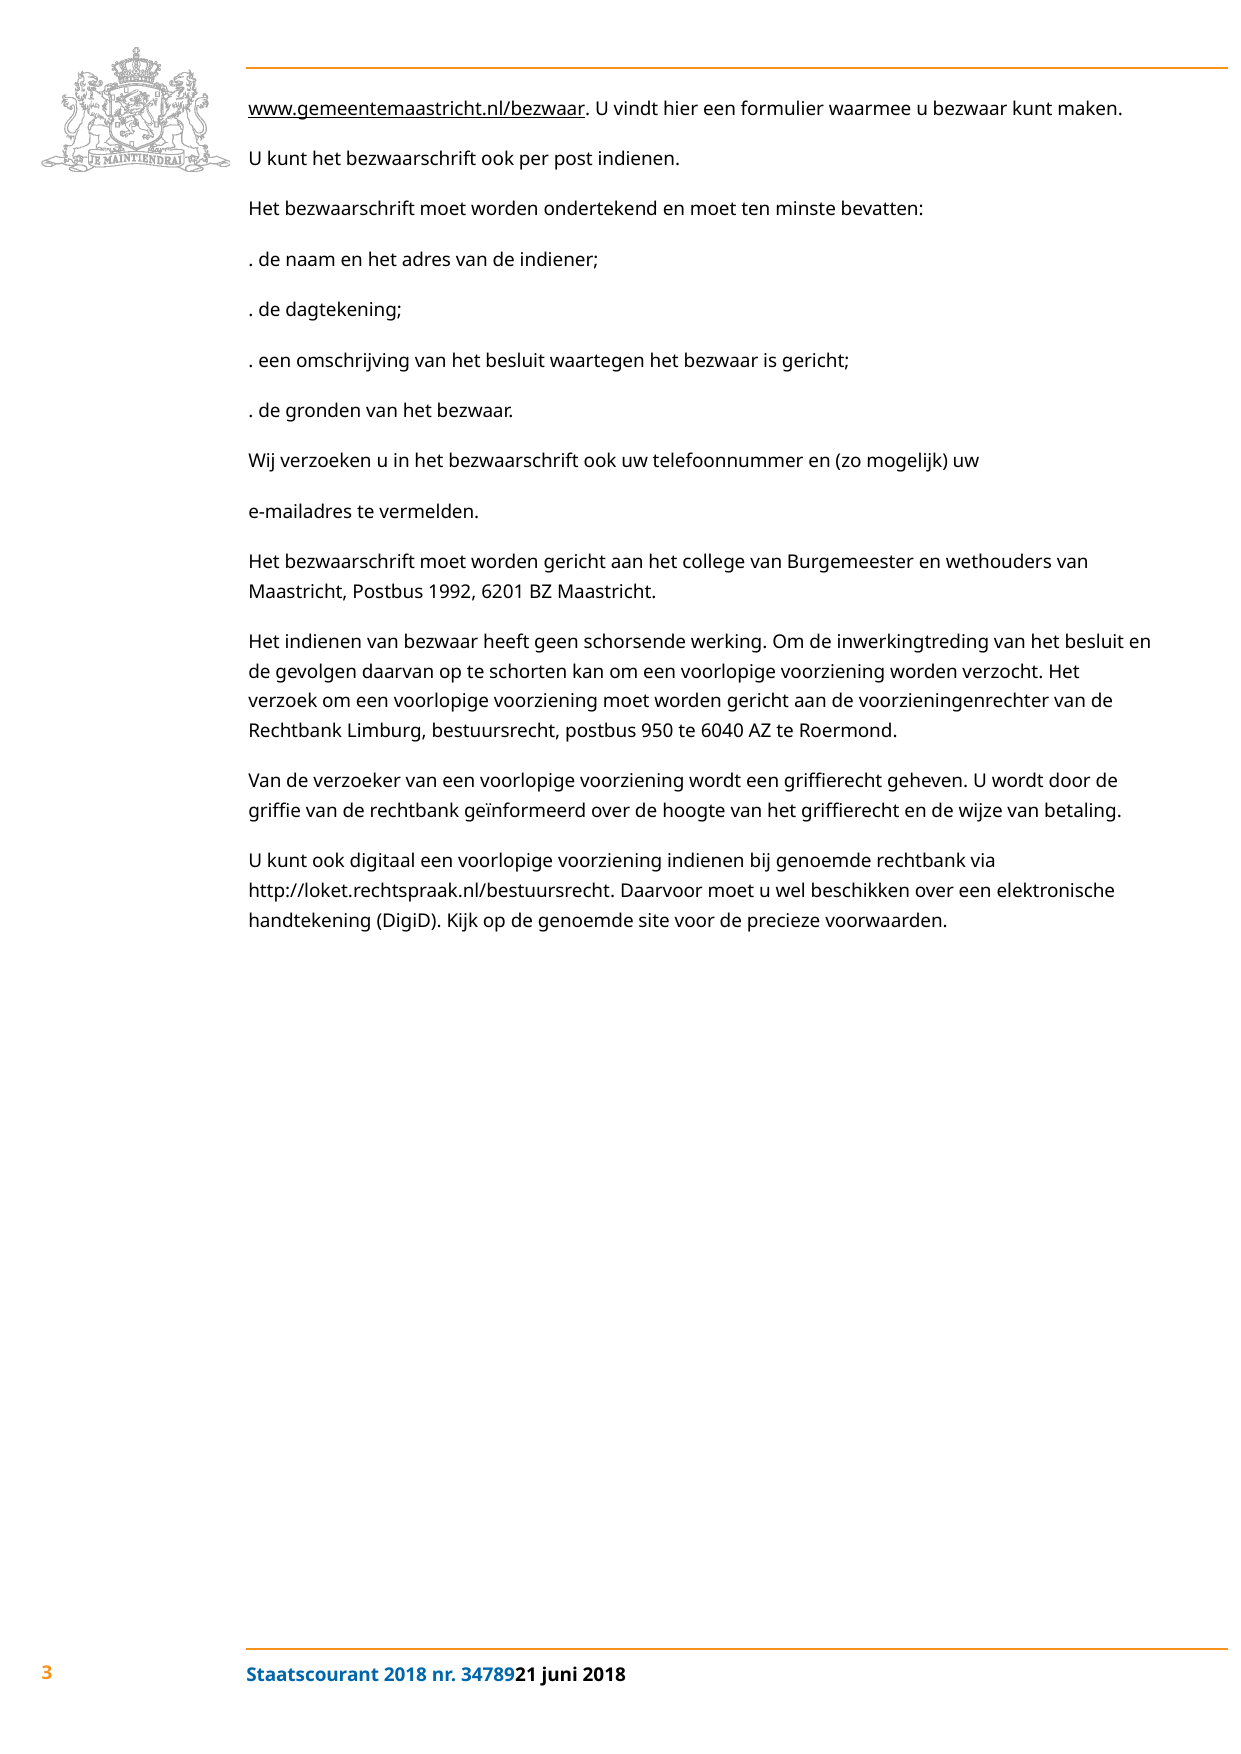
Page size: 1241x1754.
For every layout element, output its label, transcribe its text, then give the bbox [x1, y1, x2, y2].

text Wij verzoeken u in het bezwaarschrift ook uw telefoonnummer en (zo mogelijk) uw [248, 448, 1152, 473]
text Het indienen van bezwaar heeft geen schorsende werking. Om de inwerkingtreding van het besluit en de gevolgen daarvan op te schorten kan om een voorlopige voorziening worden verzocht. Het verzoek om een voorlopige voorziening moet worden gericht aan de voorzieningenrechter van de Rechtbank Limburg, bestuursrecht, postbus 950 te 6040 AZ te Roermond. [248, 628, 1152, 743]
text . de dagtekening; [248, 296, 1152, 322]
text Het bezwaarschrift moet worden gericht aan het college van Burgemeester en wethouders van Maastricht, Postbus 1992, 6201 BZ Maastricht. [248, 548, 1152, 604]
text e-mailadres te vermelden. [248, 498, 1152, 524]
text U kunt ook digitaal een voorlopige voorziening indienen bij genoemde rechtbank via http://loket.rechtspraak.nl/bestuursrecht. Daarvoor moet u wel beschikken over een elektronische handtekening (DigiD). Kijk op de genoemde site voor de precieze voorwaarden. [248, 848, 1152, 933]
text U kunt het bezwaarschrift ook per post indienen. [248, 145, 1152, 171]
text . de gronden van het bezwaar. [248, 397, 1152, 423]
text Van de verzoeker van een voorlopige voorziening wordt een griffierecht geheven. U wordt door de griffie van de rechtbank geïnformeerd over de hoogte van het griffierecht en de wijze van betaling. [248, 768, 1152, 823]
text www.gemeentemaastricht.nl/bezwaar. U vindt hier een formulier waarmee u bezwaar kunt maken. [248, 95, 1152, 121]
picture [41, 47, 231, 172]
text Het bezwaarschrift moet worden ondertekend en moet ten minste bevatten: [248, 196, 1152, 221]
text . de naam en het adres van de indiener; [248, 246, 1152, 272]
text . een omschrijving van het besluit waartegen het bezwaar is gericht; [248, 347, 1152, 373]
